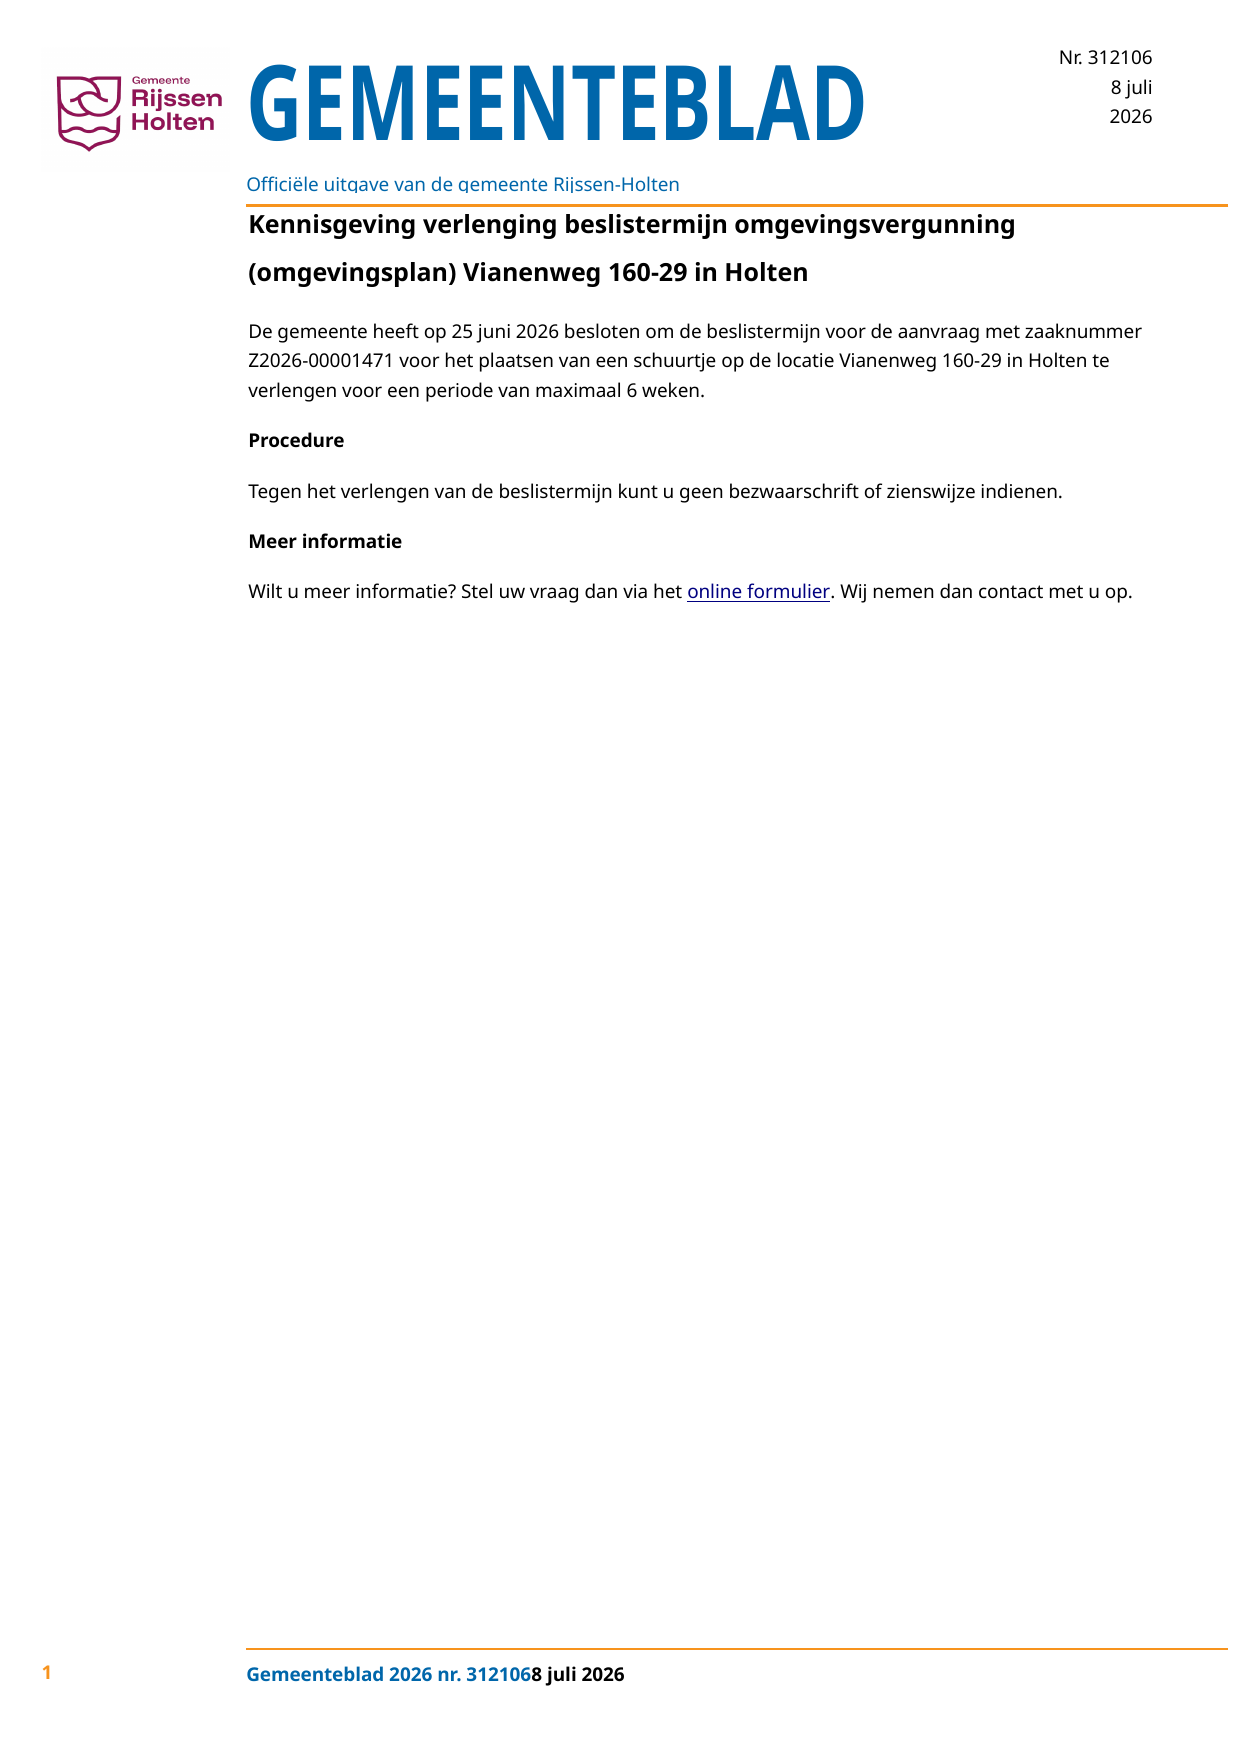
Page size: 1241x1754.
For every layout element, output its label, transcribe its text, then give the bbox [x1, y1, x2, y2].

text Meer informatie [248, 528, 1152, 554]
text De gemeente heeft op 25 juni 2026 besloten om de beslistermijn voor de aanvraag met zaaknummer Z2026-00001471 voor het plaatsen van een schuurtje op de locatie Vianenweg 160-29 in Holten te verlengen voor een periode van maximaal 6 weken. [248, 318, 1152, 403]
text Kennisgeving verlenging beslistermijn omgevingsvergunning (omgevingsplan) Vianenweg 160-29 in Holten [248, 207, 1152, 288]
text Wilt u meer informatie? Stel uw vraag dan via het online formulier. Wij nemen dan contact met u op. [248, 579, 1152, 604]
text Procedure [248, 427, 1152, 453]
picture [41, 47, 231, 172]
text Tegen het verlengen van de beslistermijn kunt u geen bezwaarschrift of zienswijze indienen. [248, 478, 1152, 504]
